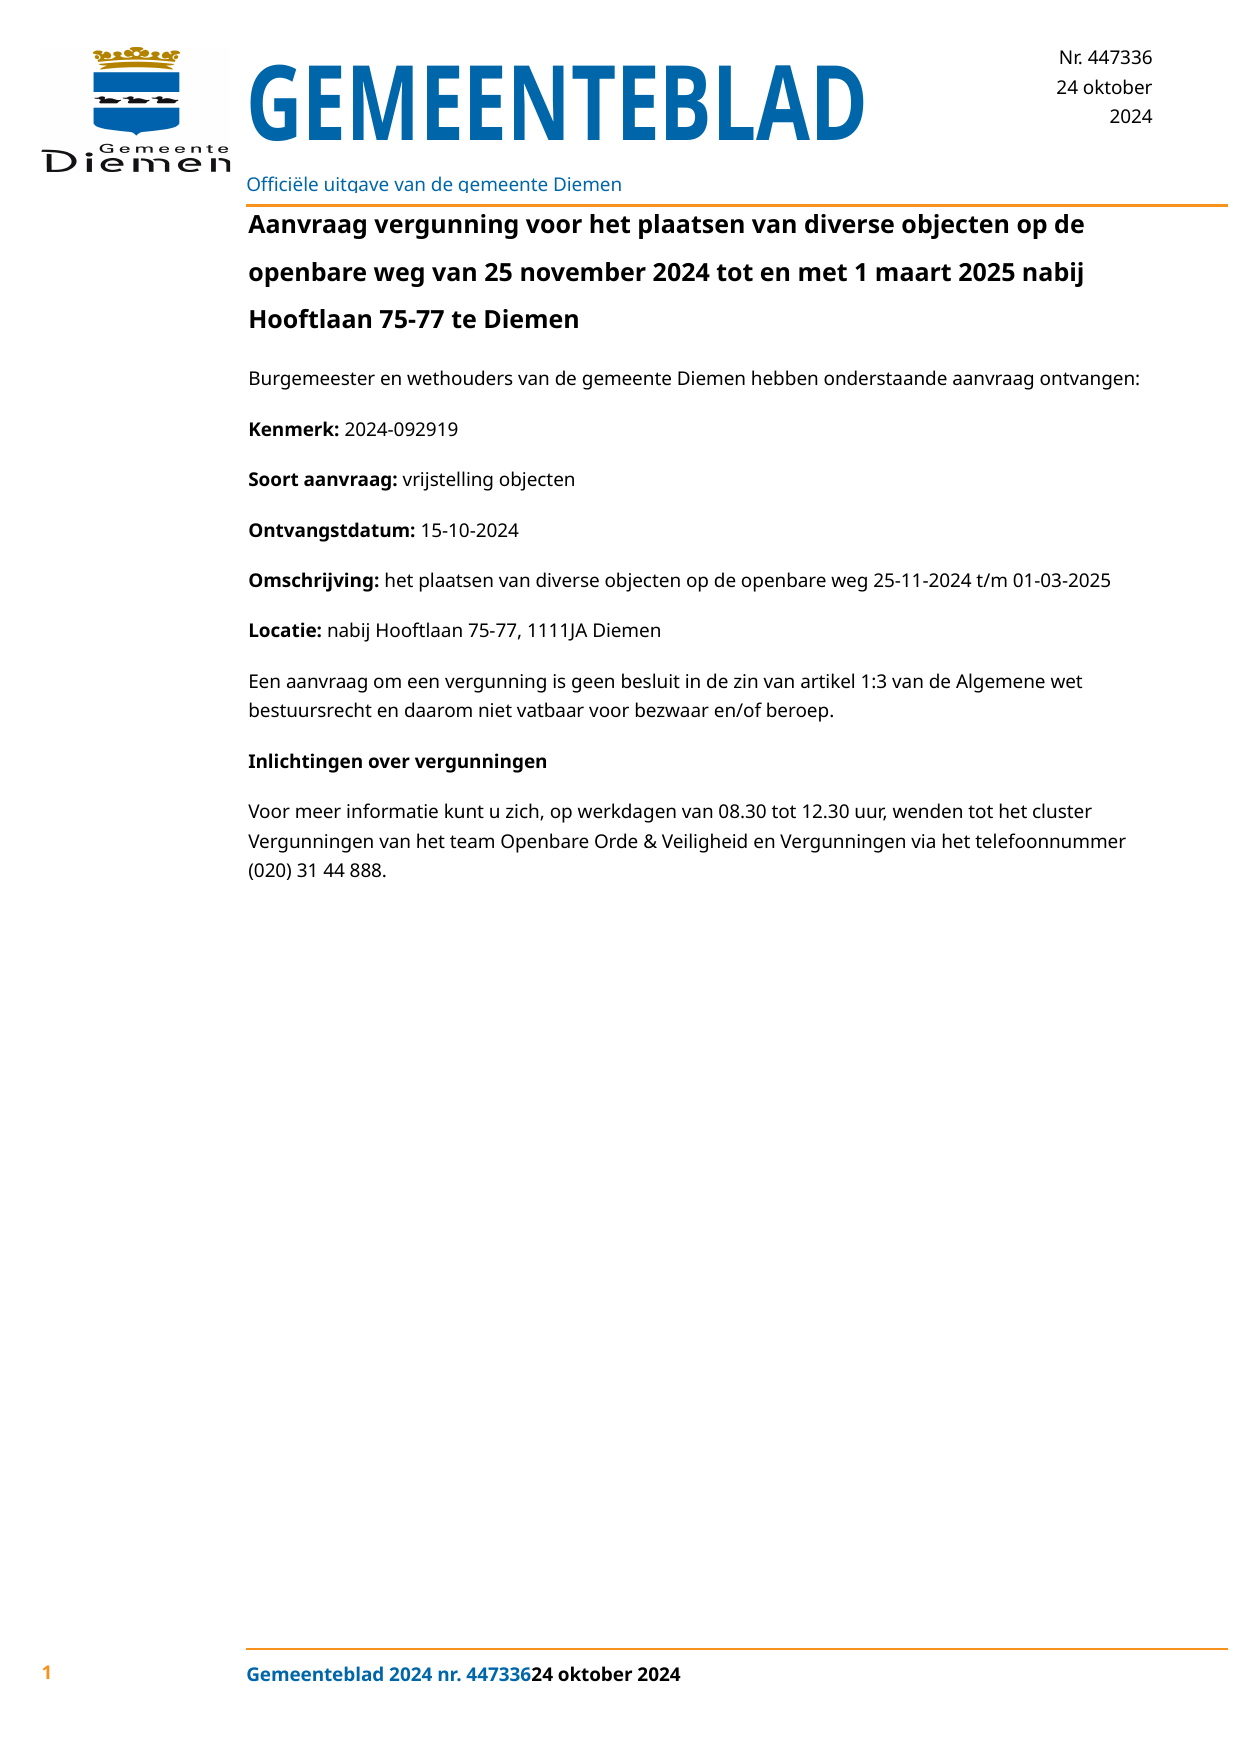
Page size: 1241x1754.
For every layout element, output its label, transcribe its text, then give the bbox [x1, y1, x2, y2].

text Inlichtingen over vergunningen [248, 748, 1152, 774]
text Een aanvraag om een vergunning is geen besluit in de zin van artikel 1:3 van de Algemene wet bestuursrecht en daarom niet vatbaar voor bezwaar en/of beroep. [248, 668, 1152, 723]
text Locatie: nabij Hooftlaan 75-77, 1111JA Diemen [248, 618, 1152, 643]
picture [41, 47, 231, 172]
text Omschrijving: het plaatsen van diverse objecten op de openbare weg 25-11-2024 t/m 01-03-2025 [248, 567, 1152, 593]
text Ontvangstdatum: 15-10-2024 [248, 517, 1152, 542]
text Soort aanvraag: vrijstelling objecten [248, 466, 1152, 492]
text Voor meer informatie kunt u zich, op werkdagen van 08.30 tot 12.30 uur, wenden tot het cluster Vergunningen van het team Openbare Orde & Veiligheid en Vergunningen via het telefoonnummer (020) 31 44 888. [248, 798, 1152, 883]
text Kenmerk: 2024-092919 [248, 416, 1152, 442]
text Aanvraag vergunning voor het plaatsen van diverse objecten op de openbare weg van 25 november 2024 tot en met 1 maart 2025 nabij Hooftlaan 75-77 te Diemen [248, 207, 1152, 336]
text Burgemeester en wethouders van de gemeente Diemen hebben onderstaande aanvraag ontvangen: [248, 366, 1152, 391]
